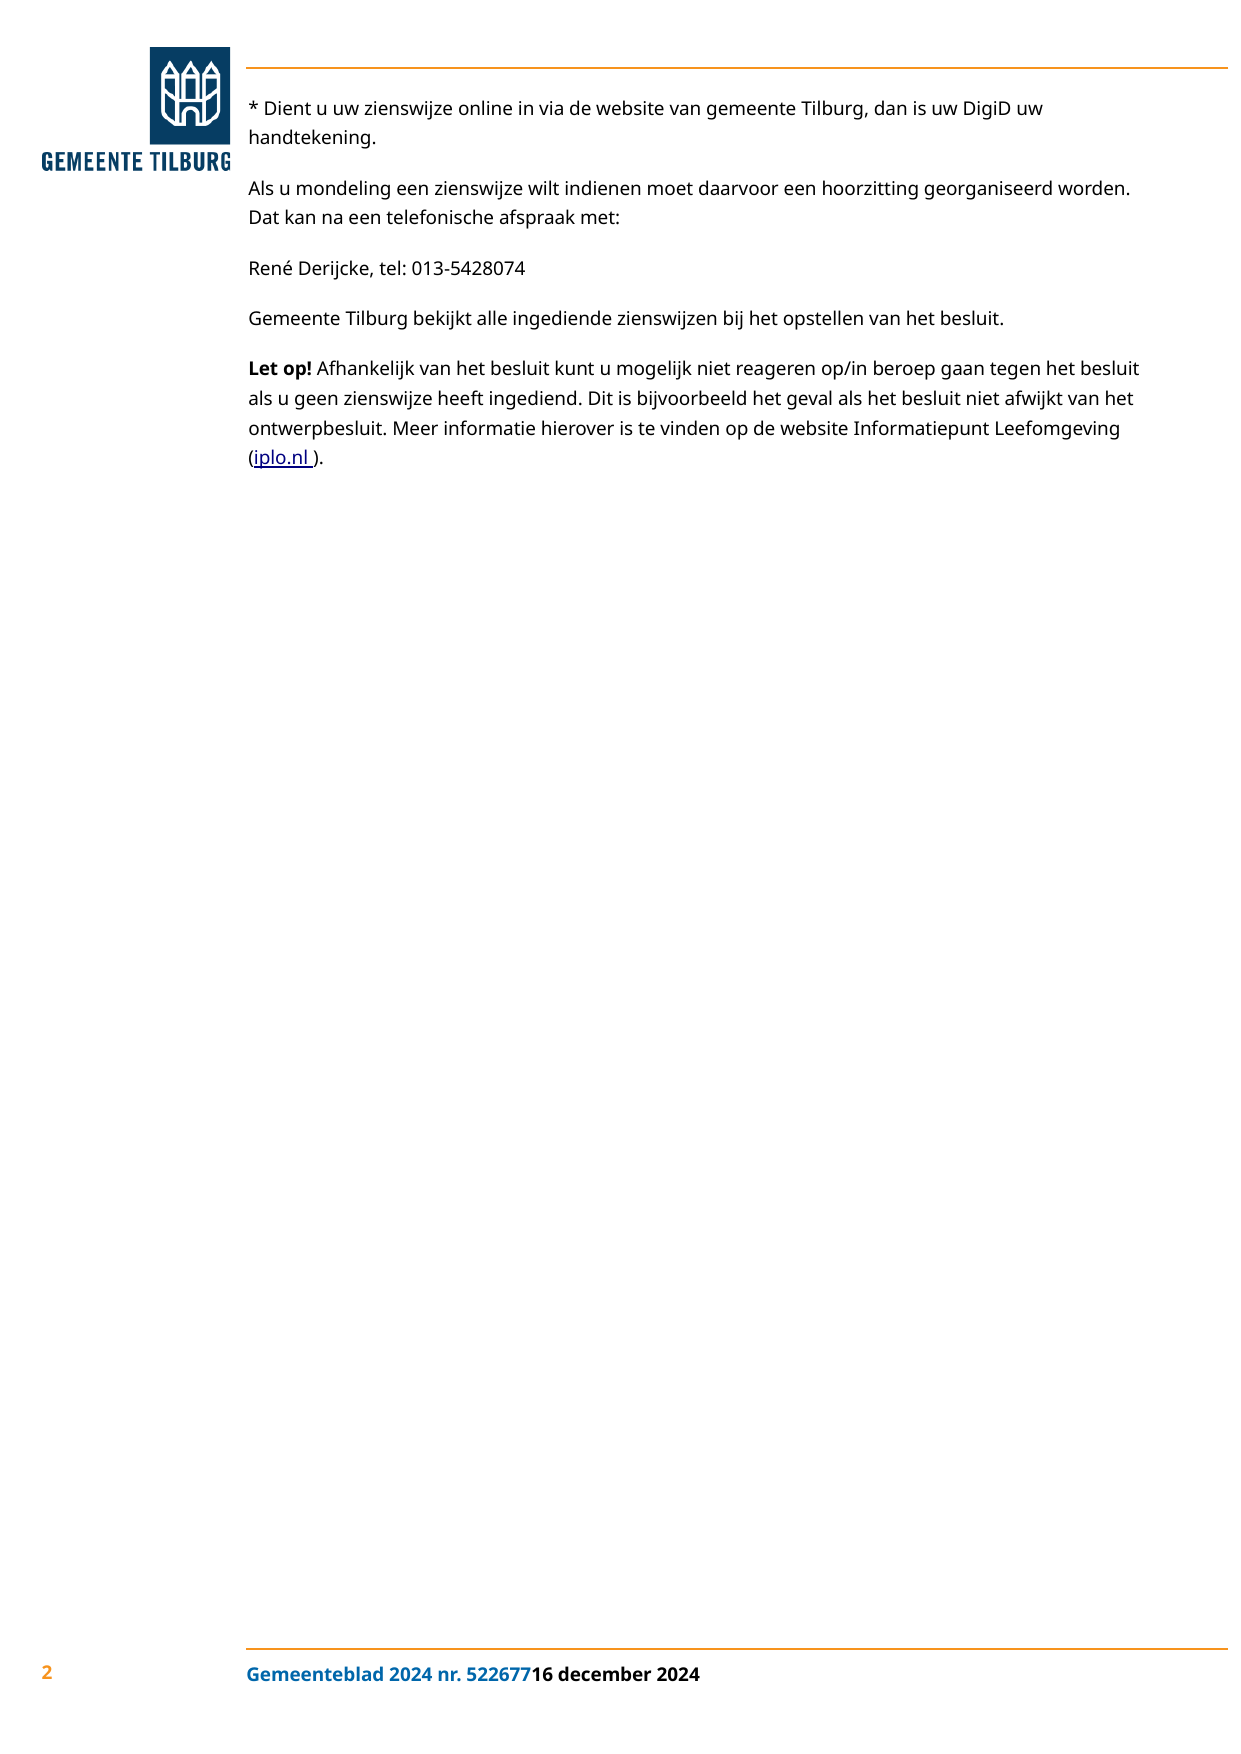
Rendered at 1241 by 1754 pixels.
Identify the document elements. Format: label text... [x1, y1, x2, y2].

text Gemeente Tilburg bekijkt alle ingediende zienswijzen bij het opstellen van het besluit. [248, 305, 1152, 331]
picture [41, 47, 231, 172]
text René Derijcke, tel: 013-5428074 [248, 255, 1152, 281]
text * Dient u uw zienswijze online in via de website van gemeente Tilburg, dan is uw DigiD uw handtekening. [248, 95, 1152, 150]
text Let op! Afhankelijk van het besluit kunt u mogelijk niet reageren op/in beroep gaan tegen het besluit als u geen zienswijze heeft ingediend. Dit is bijvoorbeeld het geval als het besluit niet afwijkt van het ontwerpbesluit. Meer informatie hierover is te vinden op de website Informatiepunt Leefomgeving (iplo.nl ). [248, 356, 1152, 470]
text Als u mondeling een zienswijze wilt indienen moet daarvoor een hoorzitting georganiseerd worden. Dat kan na een telefonische afspraak met: [248, 175, 1152, 230]
